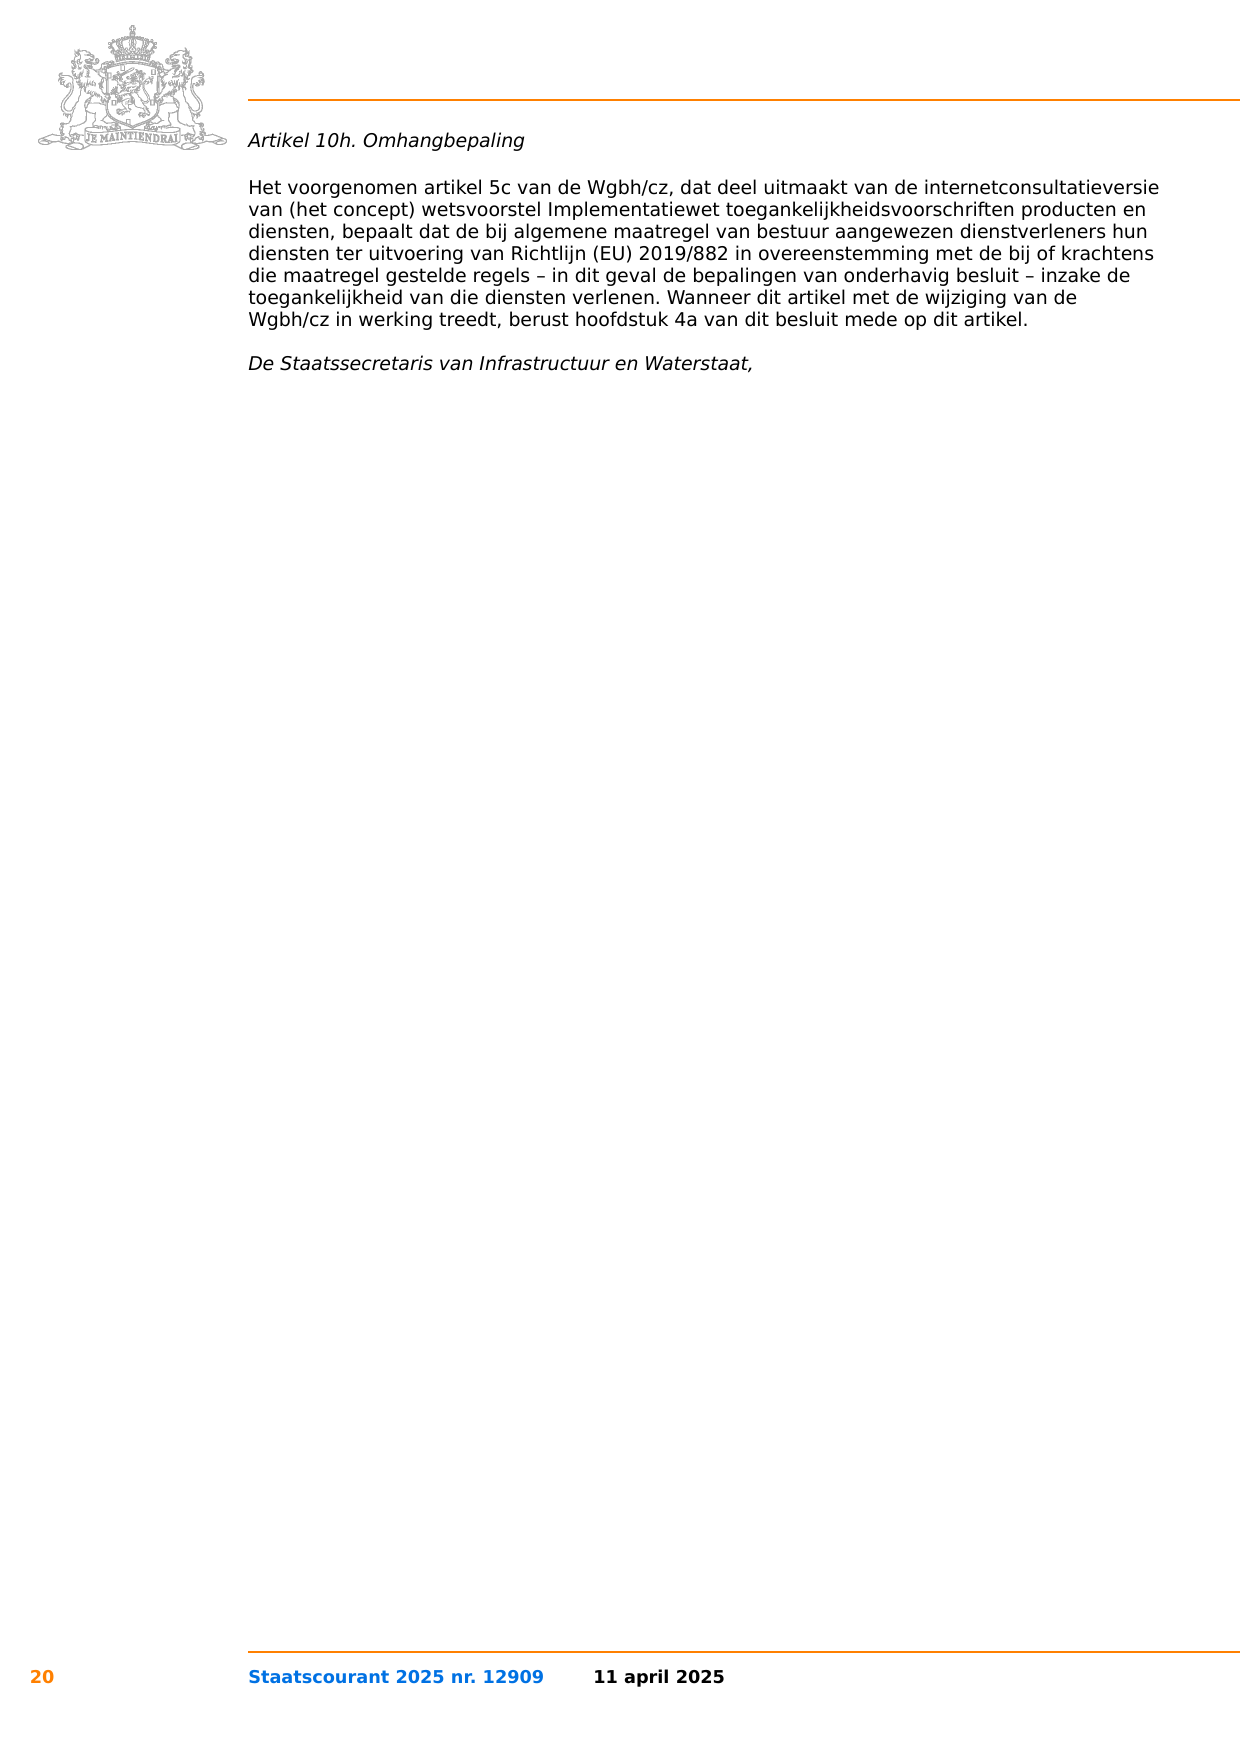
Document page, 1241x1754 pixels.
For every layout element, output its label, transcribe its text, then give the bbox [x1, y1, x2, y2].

subtitle Artikel 10h. Omhangbepaling [248, 130, 1163, 152]
text Het voorgenomen artikel 5c van de Wgbh/cz, dat deel uitmaakt van de internetconsultatieversie van (het concept) wetsvoorstel Implementatiewet toegankelijkheidsvoorschriften producten en diensten, bepaalt dat de bij algemene maatregel van bestuur aangewezen dienstverleners hun diensten ter uitvoering van Richtlijn (EU) 2019/882 in overeenstemming met de bij of krachtens die maatregel gestelde regels – in dit geval de bepalingen van onderhavig besluit – inzake de toegankelijkheid van die diensten verlenen. Wanneer dit artikel met de wijziging van de Wgbh/cz in werking treedt, berust hoofdstuk 4a van dit besluit mede op dit artikel. [248, 177, 1163, 331]
text De Staatssecretaris van Infrastructuur en Waterstaat, [248, 353, 1163, 374]
picture [38, 25, 227, 150]
